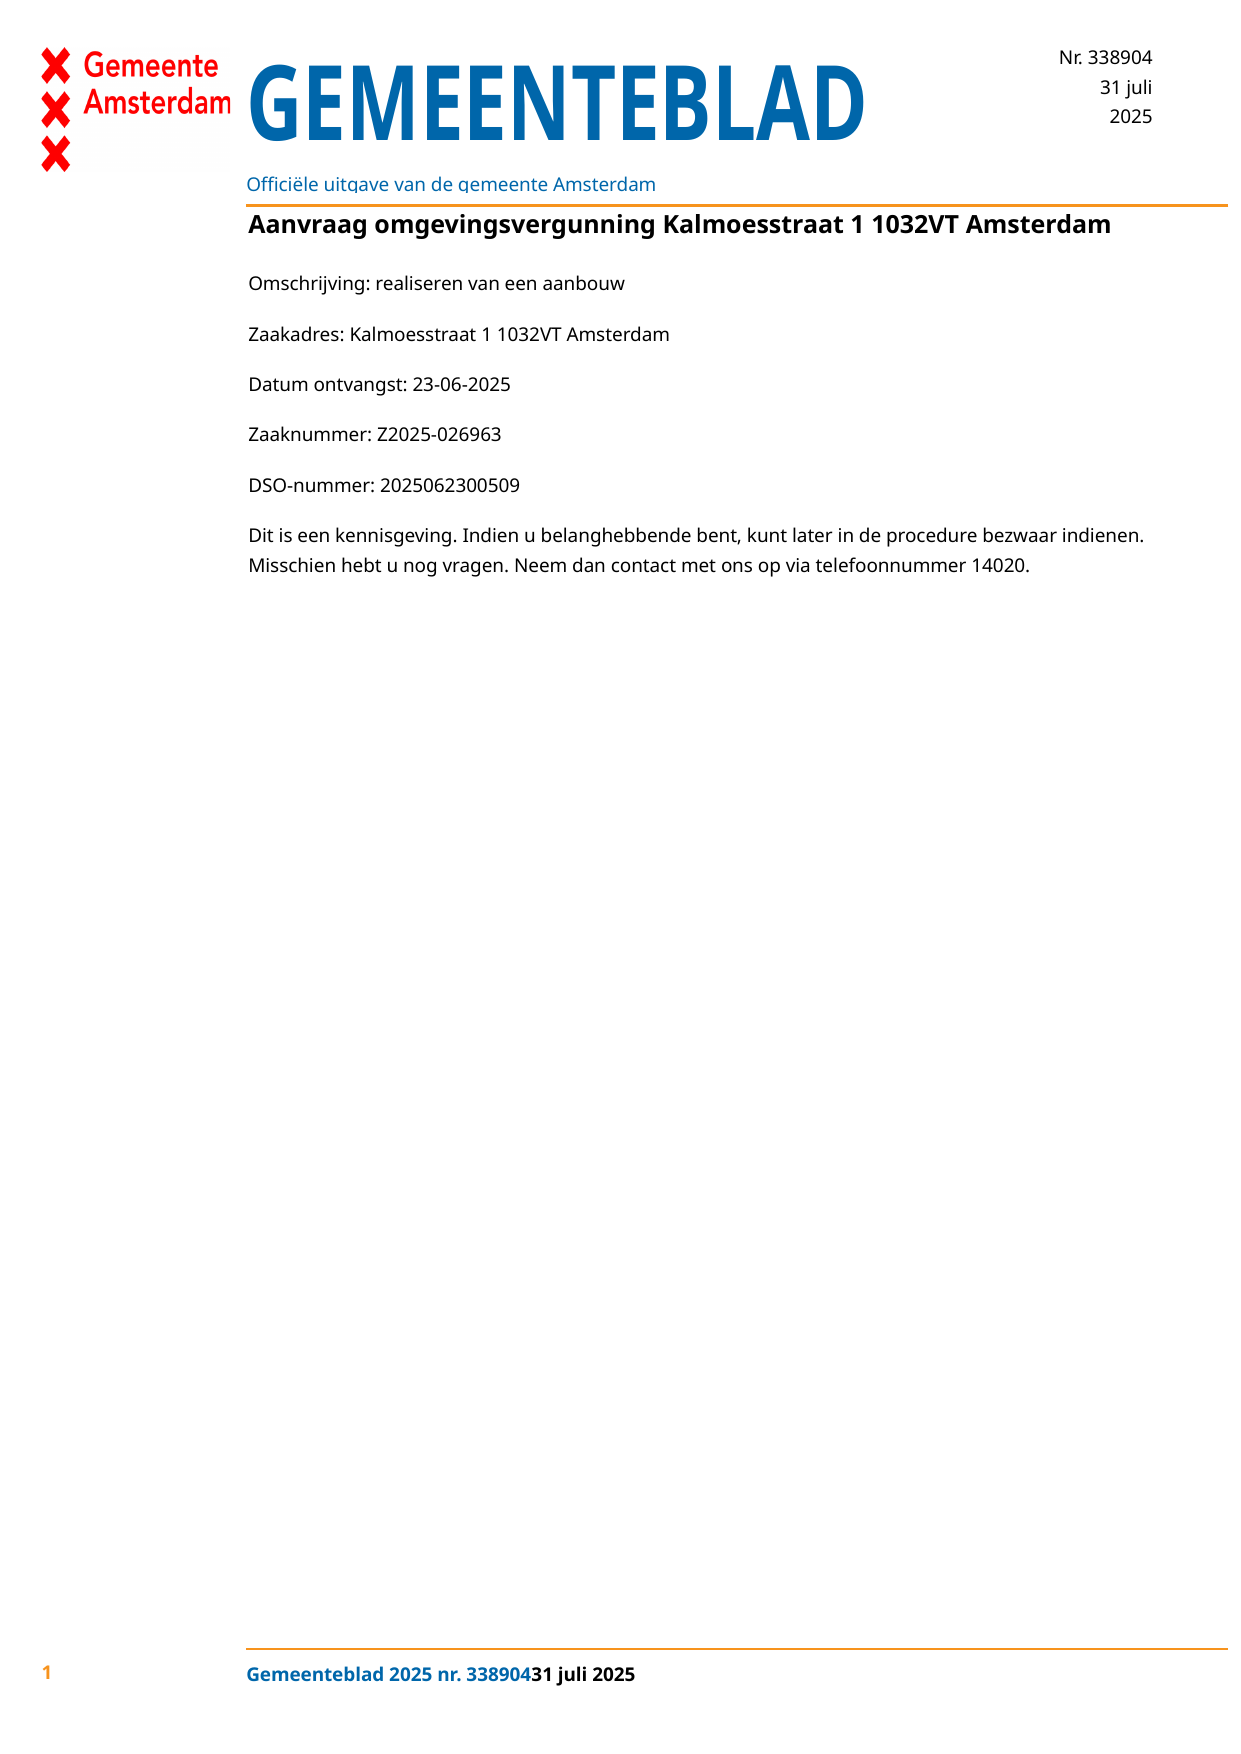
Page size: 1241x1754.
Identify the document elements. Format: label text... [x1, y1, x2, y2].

text Omschrijving: realiseren van een aanbouw [248, 270, 1152, 296]
text Aanvraag omgevingsvergunning Kalmoesstraat 1 1032VT Amsterdam [248, 207, 1152, 241]
text Dit is een kennisgeving. Indien u belanghebbende bent, kunt later in de procedure bezwaar indienen. Misschien hebt u nog vragen. Neem dan contact met ons op via telefoonnummer 14020. [248, 522, 1152, 578]
text Zaaknummer: Z2025-026963 [248, 422, 1152, 447]
text DSO-nummer: 2025062300509 [248, 472, 1152, 498]
text Datum ontvangst: 23-06-2025 [248, 371, 1152, 397]
text Zaakadres: Kalmoesstraat 1 1032VT Amsterdam [248, 321, 1152, 346]
picture [41, 47, 231, 172]
